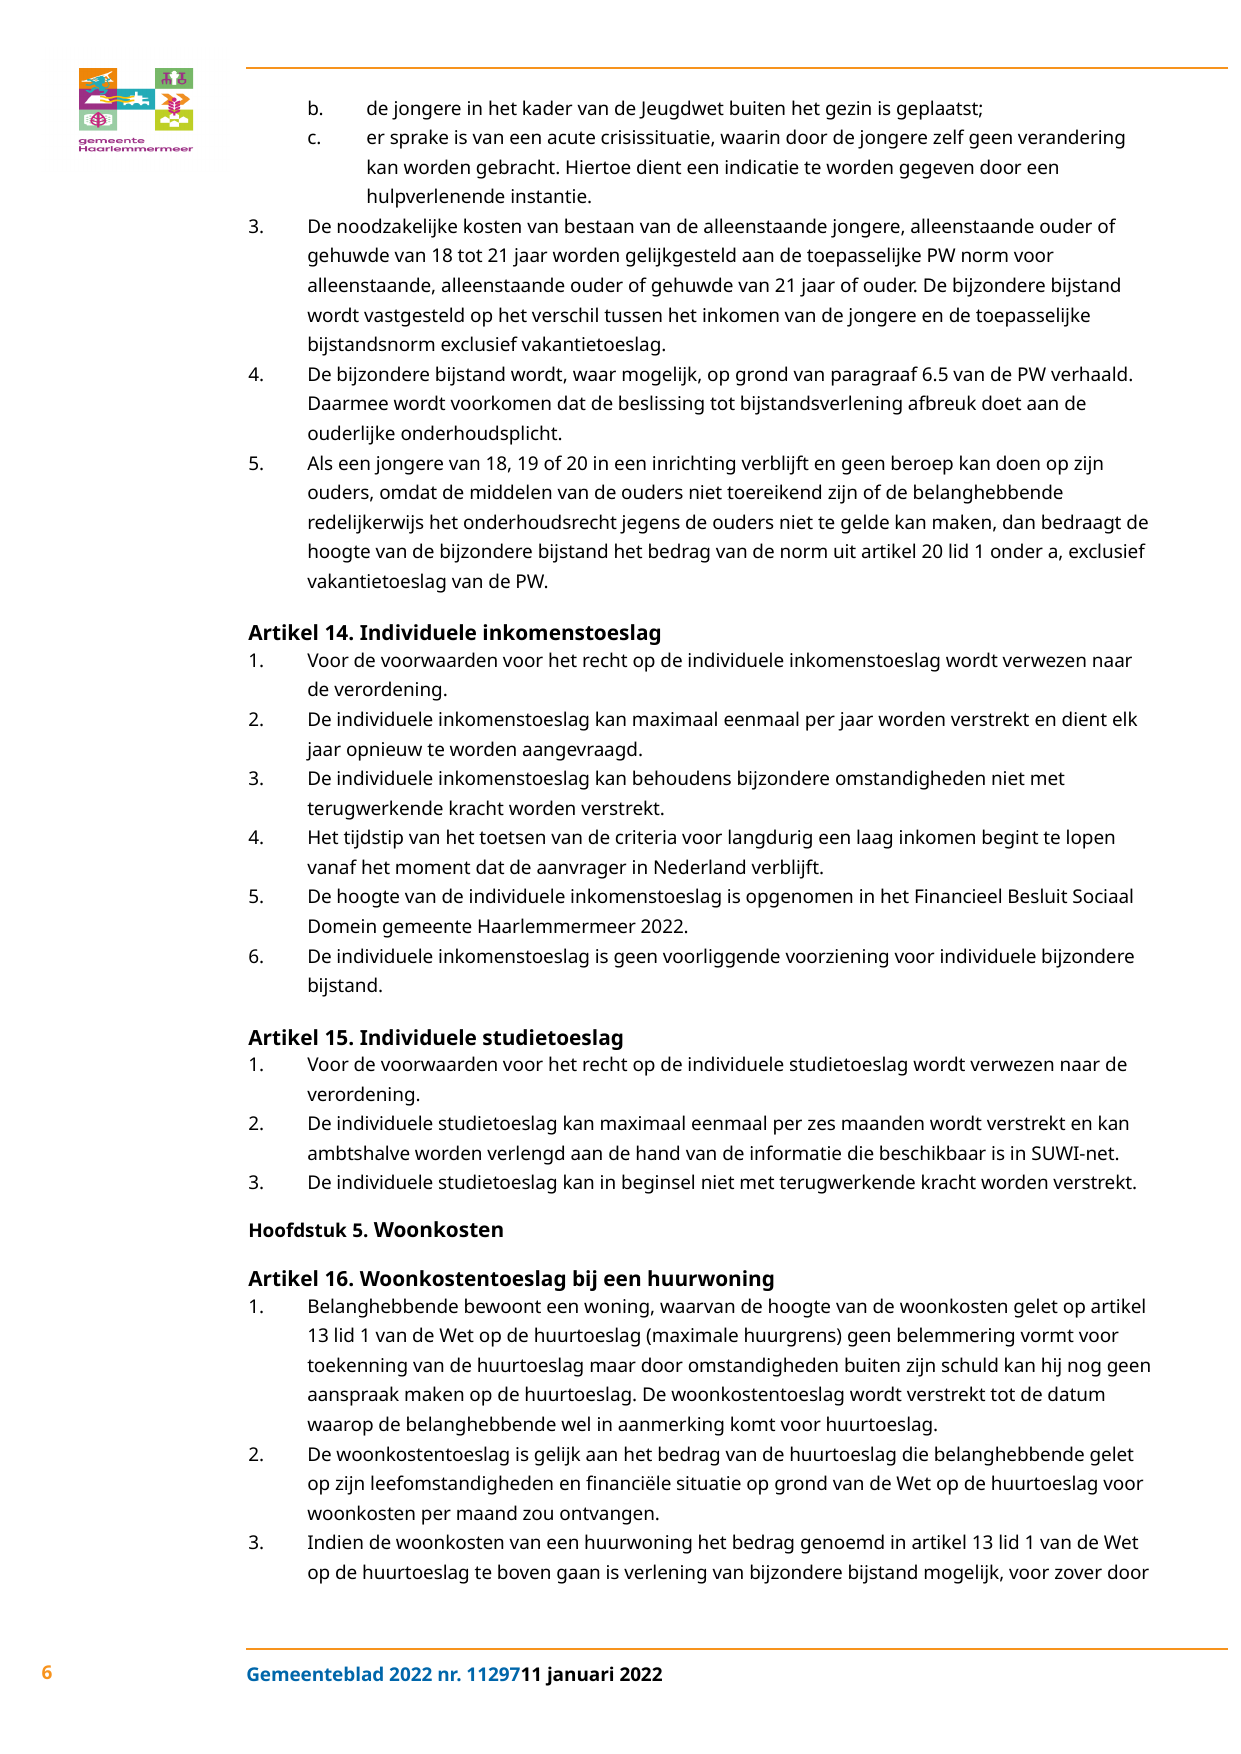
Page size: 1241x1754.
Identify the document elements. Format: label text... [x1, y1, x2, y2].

list De individuele inkomenstoeslag is geen voorliggende voorziening voor individuele bijzondere bijstand. [248, 943, 1152, 998]
text Artikel 16. Woonkostentoeslag bij een huurwoning [248, 1264, 1152, 1293]
list er sprake is van een acute crisissituatie, waarin door de jongere zelf geen verandering kan worden gebracht. Hiertoe dient een indicatie te worden gegeven door een hulpverlenende instantie. [307, 124, 1152, 209]
list De individuele inkomenstoeslag kan behoudens bijzondere omstandigheden niet met terugwerkende kracht worden verstrekt. [248, 765, 1152, 821]
text Hoofdstuk 5. Woonkosten [248, 1215, 1152, 1244]
text Artikel 15. Individuele studietoeslag [248, 1023, 1152, 1051]
list De bijzondere bijstand wordt, waar mogelijk, op grond van paragraaf 6.5 van de PW verhaald. Daarmee wordt voorkomen dat de beslissing tot bijstandsverlening afbreuk doet aan de ouderlijke onderhoudsplicht. [248, 361, 1152, 446]
list Als een jongere van 18, 19 of 20 in een inrichting verblijft en geen beroep kan doen op zijn ouders, omdat de middelen van de ouders niet toereikend zijn of de belanghebbende redelijkerwijs het onderhoudsrecht jegens de ouders niet te gelde kan maken, dan bedraagt de hoogte van de bijzondere bijstand het bedrag van de norm uit artikel 20 lid 1 onder a, exclusief vakantietoeslag van de PW. [248, 450, 1152, 594]
list De noodzakelijke kosten van bestaan van de alleenstaande jongere, alleenstaande ouder of gehuwde van 18 tot 21 jaar worden gelijkgesteld aan de toepasselijke PW norm voor alleenstaande, alleenstaande ouder of gehuwde van 21 jaar of ouder. De bijzondere bijstand wordt vastgesteld op het verschil tussen het inkomen van de jongere en de toepasselijke bijstandsnorm exclusief vakantietoeslag. [248, 213, 1152, 357]
list Voor de voorwaarden voor het recht op de individuele inkomenstoeslag wordt verwezen naar de verordening. [248, 647, 1152, 702]
list Belanghebbende bewoont een woning, waarvan de hoogte van de woonkosten gelet op artikel 13 lid 1 van de Wet op de huurtoeslag (maximale huurgrens) geen belemmering vormt voor toekenning van de huurtoeslag maar door omstandigheden buiten zijn schuld kan hij nog geen aanspraak maken op de huurtoeslag. De woonkostentoeslag wordt verstrekt tot de datum waarop de belanghebbende wel in aanmerking komt voor huurtoeslag. [248, 1293, 1152, 1437]
list de jongere in het kader van de Jeugdwet buiten het gezin is geplaatst; [307, 95, 1152, 121]
text Artikel 14. Individuele inkomenstoeslag [248, 618, 1152, 647]
list De individuele studietoeslag kan in beginsel niet met terugwerkende kracht worden verstrekt. [248, 1169, 1152, 1195]
list Indien de woonkosten van een huurwoning het bedrag genoemd in artikel 13 lid 1 van de Wet op de huurtoeslag te boven gaan is verlening van bijzondere bijstand mogelijk, voor zover door [248, 1529, 1152, 1585]
list De individuele inkomenstoeslag kan maximaal eenmaal per jaar worden verstrekt en dient elk jaar opnieuw te worden aangevraagd. [248, 706, 1152, 761]
list De woonkostentoeslag is gelijk aan het bedrag van de huurtoeslag die belanghebbende gelet op zijn leefomstandigheden en financiële situatie op grond van de Wet op de huurtoeslag voor woonkosten per maand zou ontvangen. [248, 1441, 1152, 1526]
list Het tijdstip van het toetsen van de criteria voor langdurig een laag inkomen begint te lopen vanaf het moment dat de aanvrager in Nederland verblijft. [248, 824, 1152, 880]
list De hoogte van de individuele inkomenstoeslag is opgenomen in het Financieel Besluit Sociaal Domein gemeente Haarlemmermeer 2022. [248, 884, 1152, 939]
list Voor de voorwaarden voor het recht op de individuele studietoeslag wordt verwezen naar de verordening. [248, 1051, 1152, 1107]
picture [41, 47, 231, 172]
list De individuele studietoeslag kan maximaal eenmaal per zes maanden wordt verstrekt en kan ambtshalve worden verlengd aan de hand van de informatie die beschikbaar is in SUWI-net. [248, 1110, 1152, 1166]
